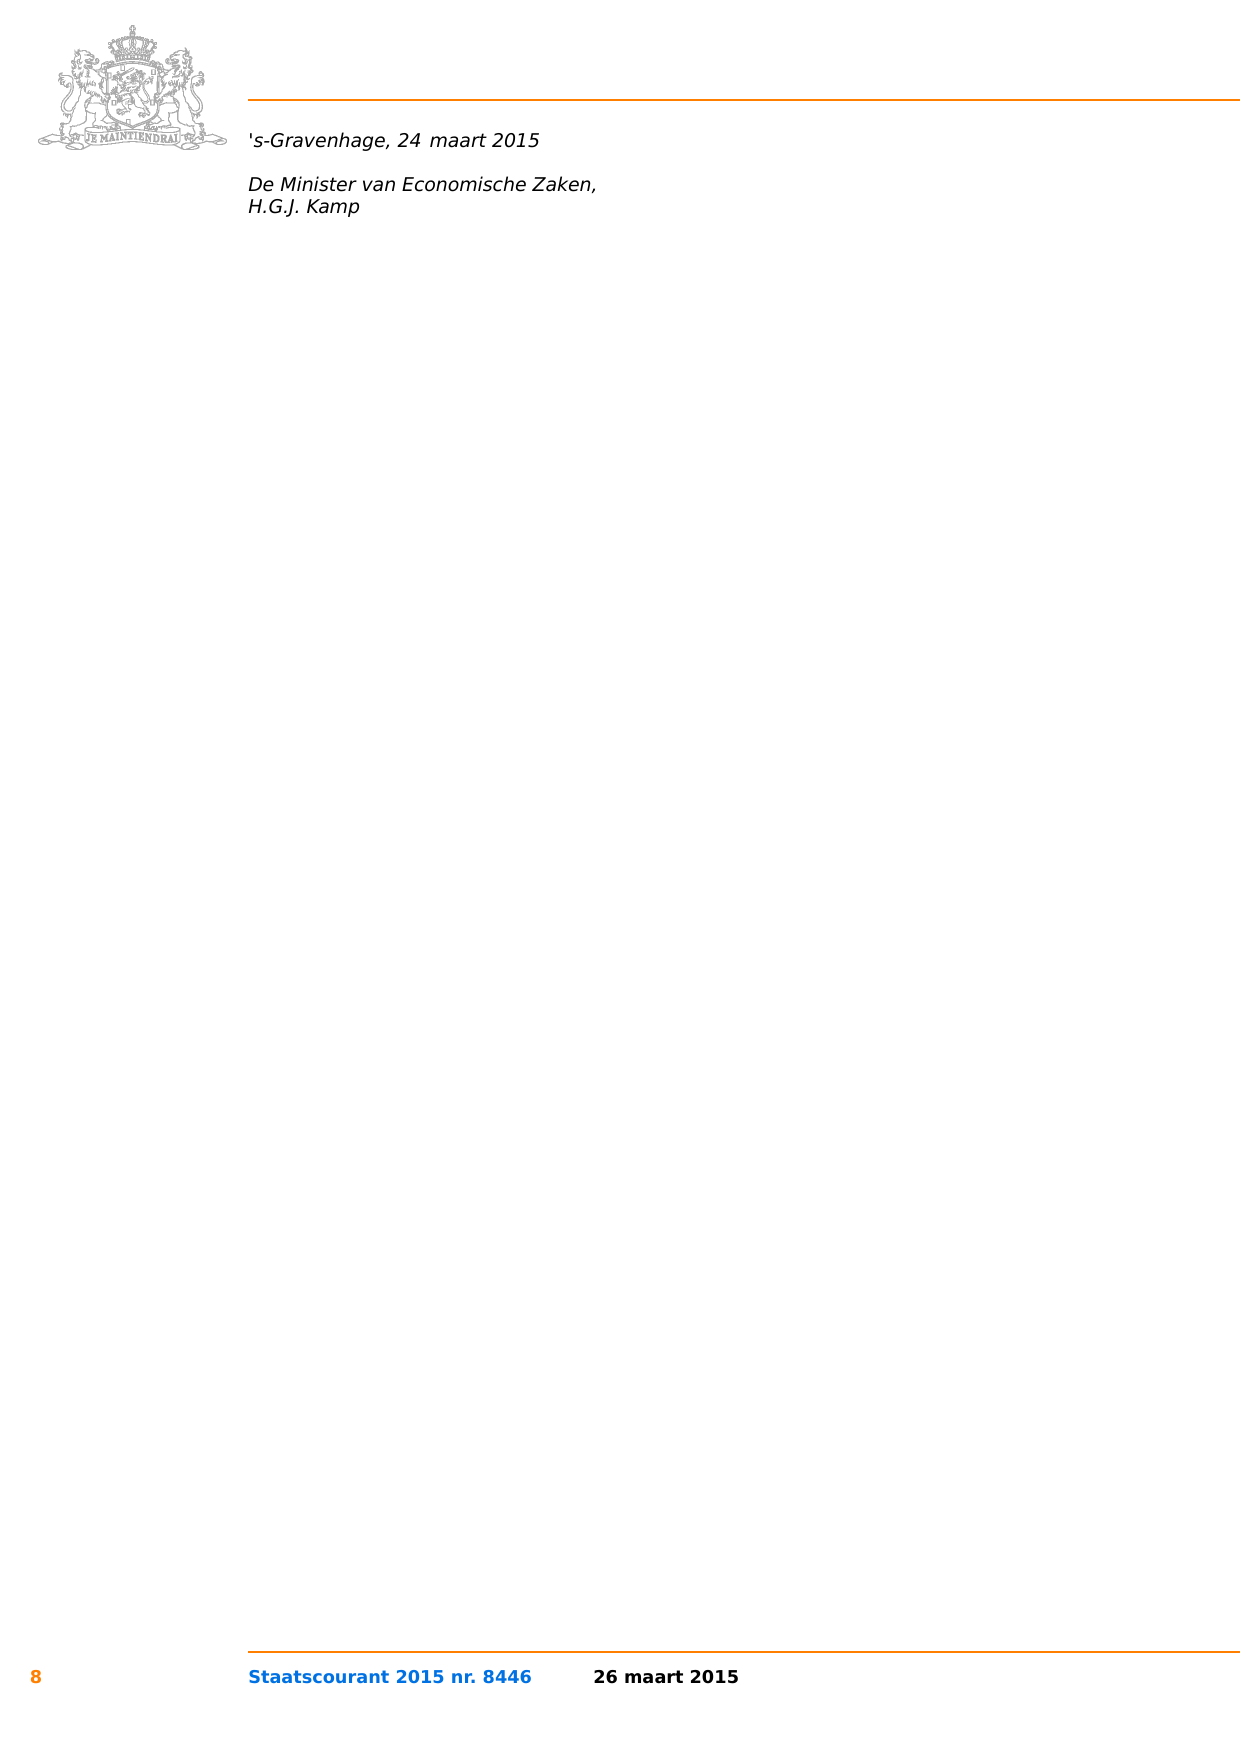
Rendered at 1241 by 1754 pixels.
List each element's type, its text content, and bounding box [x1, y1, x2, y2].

text De Minister van Economische Zaken, H.G.J. Kamp [248, 174, 1163, 218]
text 's-Gravenhage, 24 maart 2015 [248, 130, 1163, 152]
picture [38, 25, 227, 150]
